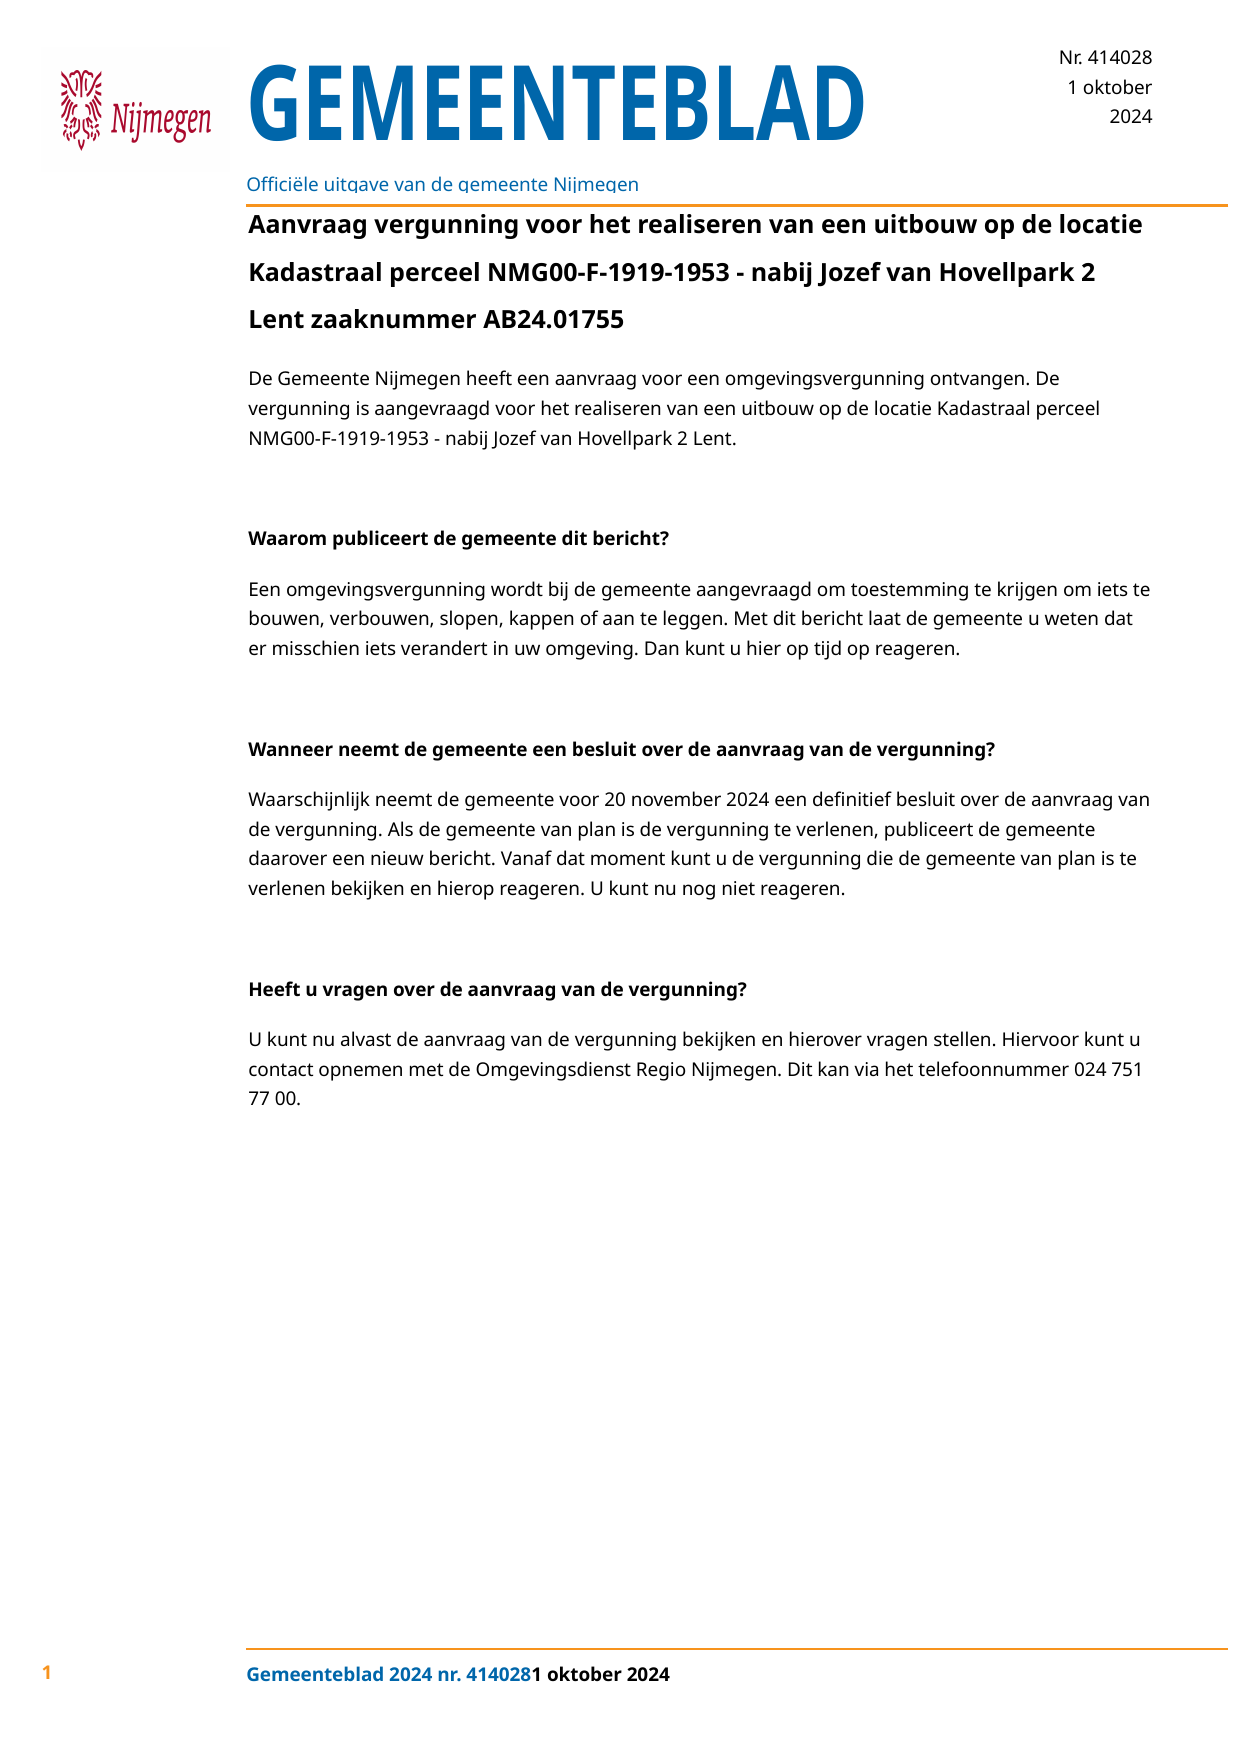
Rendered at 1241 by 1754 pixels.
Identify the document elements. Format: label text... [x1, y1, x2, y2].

text Heeft u vragen over de aanvraag van de vergunning? [248, 976, 1152, 1002]
text Waarschijnlijk neemt de gemeente voor 20 november 2024 een definitief besluit over de aanvraag van de vergunning. Als de gemeente van plan is de vergunning te verlenen, publiceert de gemeente daarover een nieuw bericht. Vanaf dat moment kunt u de vergunning die de gemeente van plan is te verlenen bekijken en hierop reageren. U kunt nu nog niet reageren. [248, 786, 1152, 901]
text Aanvraag vergunning voor het realiseren van een uitbouw op de locatie Kadastraal perceel NMG00-F-1919-1953 - nabij Jozef van Hovellpark 2 Lent zaaknummer AB24.01755 [248, 207, 1152, 336]
text De Gemeente Nijmegen heeft een aanvraag voor een omgevingsvergunning ontvangen. De vergunning is aangevraagd voor het realiseren van een uitbouw op de locatie Kadastraal perceel NMG00-F-1919-1953 - nabij Jozef van Hovellpark 2 Lent. [248, 366, 1152, 450]
picture [41, 47, 231, 172]
text Een omgevingsvergunning wordt bij de gemeente aangevraagd om toestemming te krijgen om iets te bouwen, verbouwen, slopen, kappen of aan te leggen. Met dit bericht laat de gemeente u weten dat er misschien iets verandert in uw omgeving. Dan kunt u hier op tijd op reageren. [248, 576, 1152, 661]
text Wanneer neemt de gemeente een besluit over de aanvraag van de vergunning? [248, 736, 1152, 762]
text U kunt nu alvast de aanvraag van de vergunning bekijken en hierover vragen stellen. Hiervoor kunt u contact opnemen met de Omgevingsdienst Regio Nijmegen. Dit kan via het telefoonnummer 024 751 77 00. [248, 1026, 1152, 1111]
text Waarom publiceert de gemeente dit bericht? [248, 526, 1152, 551]
